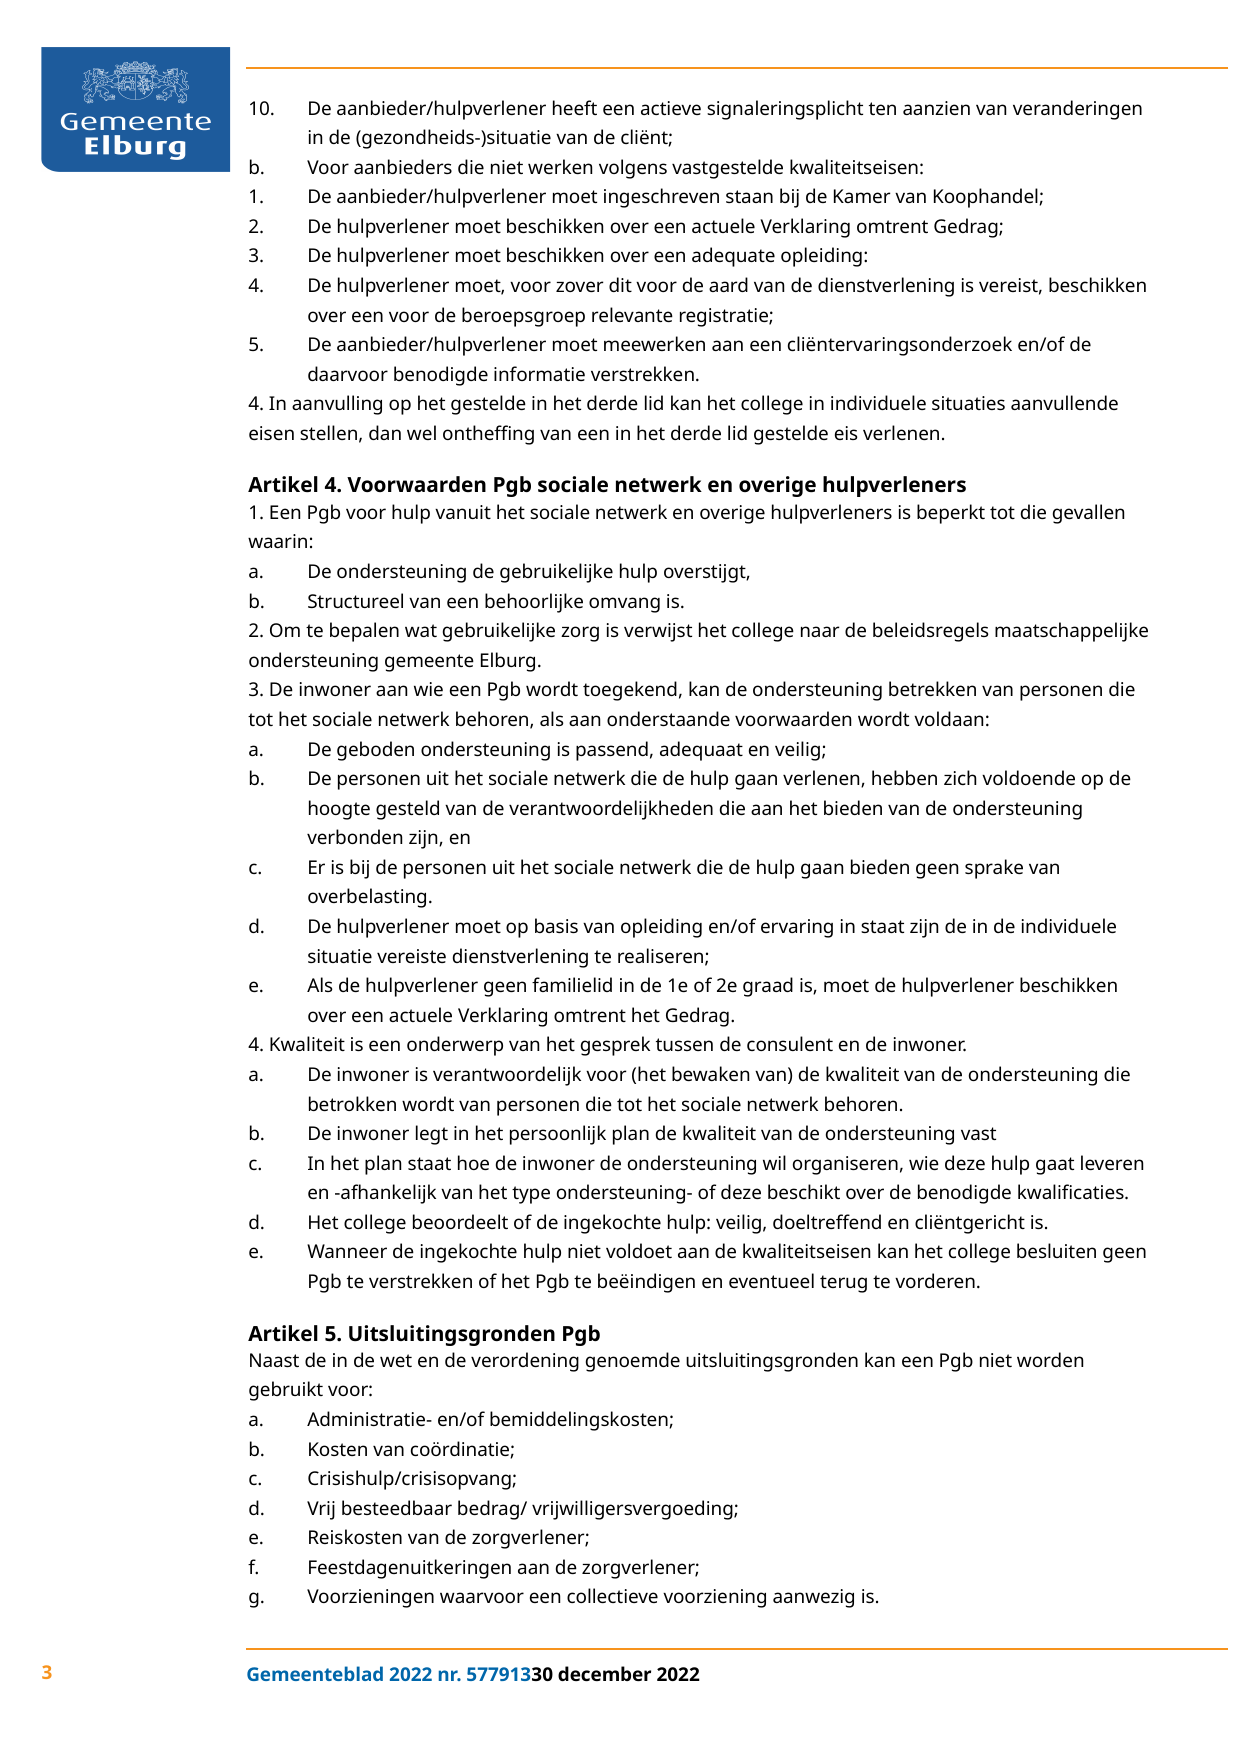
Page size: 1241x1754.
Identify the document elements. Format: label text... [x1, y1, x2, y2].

list In het plan staat hoe de inwoner de ondersteuning wil organiseren, wie deze hulp gaat leveren en -afhankelijk van het type ondersteuning- of deze beschikt over de benodigde kwalificaties. [248, 1150, 1152, 1205]
list De ondersteuning de gebruikelijke hulp overstijgt, [248, 558, 1152, 584]
list De hulpverlener moet beschikken over een adequate opleiding: [248, 243, 1152, 268]
list Crisishulp/crisisopvang; [248, 1465, 1152, 1491]
list De inwoner is verantwoordelijk voor (het bewaken van) de kwaliteit van de ondersteuning die betrokken wordt van personen die tot het sociale netwerk behoren. [248, 1061, 1152, 1116]
text 4. Kwaliteit is een onderwerp van het gesprek tussen de consulent en de inwoner. [248, 1032, 1152, 1057]
list Voor aanbieders die niet werken volgens vastgestelde kwaliteitseisen: [248, 154, 1152, 180]
list Als de hulpverlener geen familielid in de 1e of 2e graad is, moet de hulpverlener beschikken over een actuele Verklaring omtrent het Gedrag. [248, 972, 1152, 1028]
list De aanbieder/hulpverlener heeft een actieve signaleringsplicht ten aanzien van veranderingen in de (gezondheids-)situatie van de cliënt; [248, 95, 1152, 150]
list Reiskosten van de zorgverlener; [248, 1524, 1152, 1550]
text Naast de in de wet en de verordening genoemde uitsluitingsgronden kan een Pgb niet worden gebruikt voor: [248, 1347, 1152, 1402]
text Artikel 4. Voorwaarden Pgb sociale netwerk en overige hulpverleners [248, 471, 1152, 499]
list Wanneer de ingekochte hulp niet voldoet aan de kwaliteitseisen kan het college besluiten geen Pgb te verstrekken of het Pgb te beëindigen en eventueel terug te vorderen. [248, 1239, 1152, 1294]
list De hulpverlener moet op basis van opleiding en/of ervaring in staat zijn de in de individuele situatie vereiste dienstverlening te realiseren; [248, 913, 1152, 968]
list Structureel van een behoorlijke omvang is. [248, 588, 1152, 613]
list De hulpverlener moet, voor zover dit voor de aard van de dienstverlening is vereist, beschikken over een voor de beroepsgroep relevante registratie; [248, 272, 1152, 328]
list De aanbieder/hulpverlener moet meewerken aan een cliëntervaringsonderzoek en/of de daarvoor benodigde informatie verstrekken. [248, 331, 1152, 387]
list Voorzieningen waarvoor een collectieve voorziening aanwezig is. [248, 1584, 1152, 1609]
text 4. In aanvulling op het gestelde in het derde lid kan het college in individuele situaties aanvullende eisen stellen, dan wel ontheffing van een in het derde lid gestelde eis verlenen. [248, 391, 1152, 446]
picture [41, 47, 231, 172]
list Kosten van coördinatie; [248, 1436, 1152, 1462]
text 1. Een Pgb voor hulp vanuit het sociale netwerk en overige hulpverleners is beperkt tot die gevallen waarin: [248, 499, 1152, 554]
list Administratie- en/of bemiddelingskosten; [248, 1406, 1152, 1432]
list De personen uit het sociale netwerk die de hulp gaan verlenen, hebben zich voldoende op de hoogte gesteld van de verantwoordelijkheden die aan het bieden van de ondersteuning verbonden zijn, en [248, 765, 1152, 850]
list Vrij besteedbaar bedrag/ vrijwilligersvergoeding; [248, 1495, 1152, 1521]
list Er is bij de personen uit het sociale netwerk die de hulp gaan bieden geen sprake van overbelasting. [248, 854, 1152, 909]
list Het college beoordeelt of de ingekochte hulp: veilig, doeltreffend en cliëntgericht is. [248, 1209, 1152, 1235]
text 2. Om te bepalen wat gebruikelijke zorg is verwijst het college naar de beleidsregels maatschappelijke ondersteuning gemeente Elburg. [248, 617, 1152, 673]
list De hulpverlener moet beschikken over een actuele Verklaring omtrent Gedrag; [248, 213, 1152, 239]
list De inwoner legt in het persoonlijk plan de kwaliteit van de ondersteuning vast [248, 1120, 1152, 1146]
text 3. De inwoner aan wie een Pgb wordt toegekend, kan de ondersteuning betrekken van personen die tot het sociale netwerk behoren, als aan onderstaande voorwaarden wordt voldaan: [248, 677, 1152, 732]
text Artikel 5. Uitsluitingsgronden Pgb [248, 1319, 1152, 1347]
list Feestdagenuitkeringen aan de zorgverlener; [248, 1554, 1152, 1580]
list De geboden ondersteuning is passend, adequaat en veilig; [248, 736, 1152, 761]
list De aanbieder/hulpverlener moet ingeschreven staan bij de Kamer van Koophandel; [248, 183, 1152, 209]
